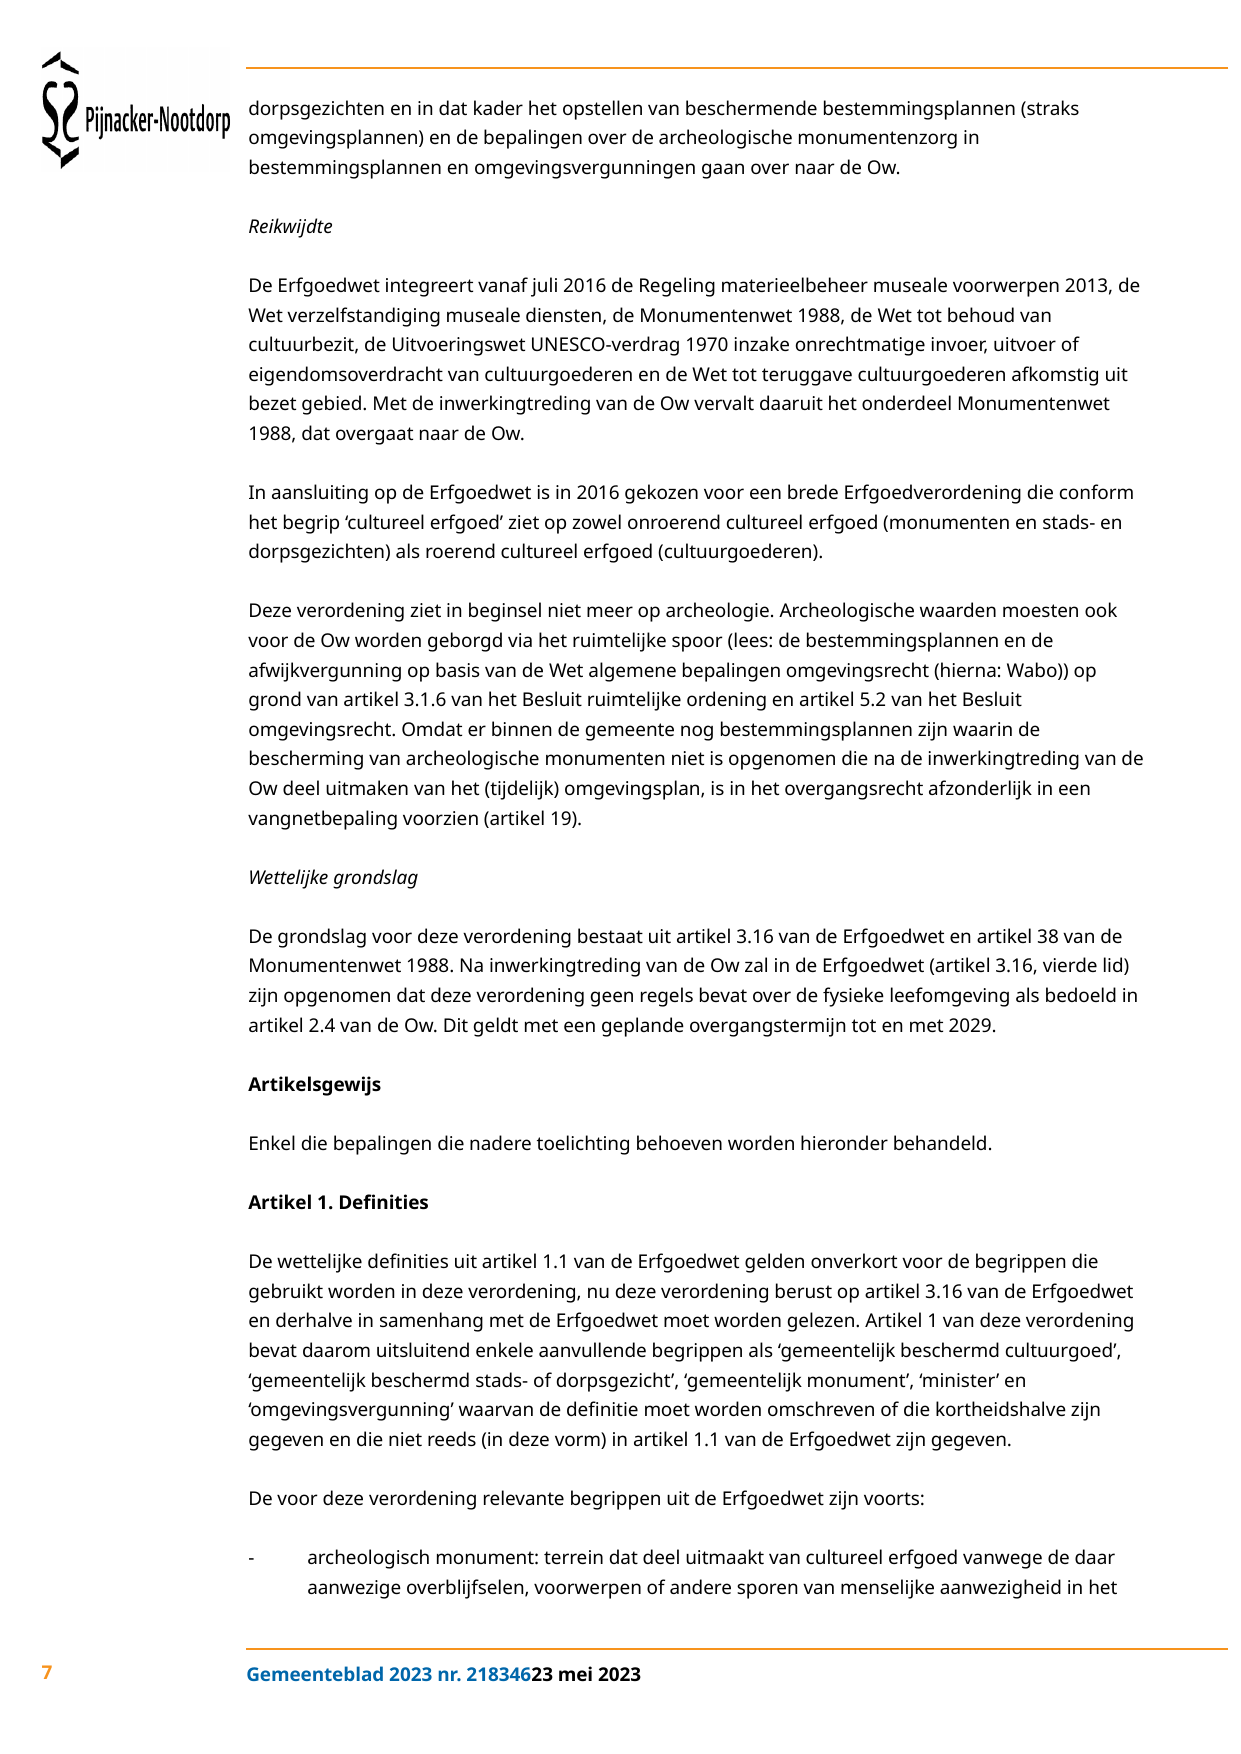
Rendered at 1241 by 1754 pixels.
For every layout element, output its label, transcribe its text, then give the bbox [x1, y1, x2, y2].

text In aansluiting op de Erfgoedwet is in 2016 gekozen voor een brede Erfgoedverordening die conform het begrip ‘cultureel erfgoed’ ziet op zowel onroerend cultureel erfgoed (monumenten en stads- en dorpsgezichten) als roerend cultureel erfgoed (cultuurgoederen). [248, 479, 1152, 564]
text Enkel die bepalingen die nadere toelichting behoeven worden hieronder behandeld. [248, 1130, 1152, 1156]
text dorpsgezichten en in dat kader het opstellen van beschermende bestemmingsplannen (straks omgevingsplannen) en de bepalingen over de archeologische monumentenzorg in bestemmingsplannen en omgevingsvergunningen gaan over naar de Ow. [248, 95, 1152, 180]
list archeologisch monument: terrein dat deel uitmaakt van cultureel erfgoed vanwege de daar aanwezige overblijfselen, voorwerpen of andere sporen van menselijke aanwezigheid in het [248, 1544, 1152, 1600]
text Deze verordening ziet in beginsel niet meer op archeologie. Archeologische waarden moesten ook voor de Ow worden geborgd via het ruimtelijke spoor (lees: de bestemmingsplannen en de afwijkvergunning op basis van de Wet algemene bepalingen omgevingsrecht (hierna: Wabo)) op grond van artikel 3.1.6 van het Besluit ruimtelijke ordening en artikel 5.2 van het Besluit omgevingsrecht. Omdat er binnen de gemeente nog bestemmingsplannen zijn waarin de bescherming van archeologische monumenten niet is opgenomen die na de inwerkingtreding van de Ow deel uitmaken van het (tijdelijk) omgevingsplan, is in het overgangsrecht afzonderlijk in een vangnetbepaling voorzien (artikel 19). [248, 598, 1152, 831]
text De Erfgoedwet integreert vanaf juli 2016 de Regeling materieelbeheer museale voorwerpen 2013, de Wet verzelfstandiging museale diensten, de Monumentenwet 1988, de Wet tot behoud van cultuurbezit, de Uitvoeringswet UNESCO-verdrag 1970 inzake onrechtmatige invoer, uitvoer of eigendomsoverdracht van cultuurgoederen en de Wet tot teruggave cultuurgoederen afkomstig uit bezet gebied. Met de inwerkingtreding van de Ow vervalt daaruit het onderdeel Monumentenwet 1988, dat overgaat naar de Ow. [248, 272, 1152, 446]
picture [41, 47, 231, 172]
text De voor deze verordening relevante begrippen uit de Erfgoedwet zijn voorts: [248, 1485, 1152, 1511]
text Artikel 1. Definities [248, 1189, 1152, 1215]
text De wettelijke definities uit artikel 1.1 van de Erfgoedwet gelden onverkort voor de begrippen die gebruikt worden in deze verordening, nu deze verordening berust op artikel 3.16 van de Erfgoedwet en derhalve in samenhang met de Erfgoedwet moet worden gelezen. Artikel 1 van deze verordening bevat daarom uitsluitend enkele aanvullende begrippen als ‘gemeentelijk beschermd cultuurgoed’, ‘gemeentelijk beschermd stads- of dorpsgezicht’, ‘gemeentelijk monument’, ‘minister’ en ‘omgevingsvergunning’ waarvan de definitie moet worden omschreven of die kortheidshalve zijn gegeven en die niet reeds (in deze vorm) in artikel 1.1 van de Erfgoedwet zijn gegeven. [248, 1248, 1152, 1452]
text Artikelsgewijs [248, 1071, 1152, 1097]
text Reikwijdte [248, 213, 1152, 239]
text De grondslag voor deze verordening bestaat uit artikel 3.16 van de Erfgoedwet en artikel 38 van de Monumentenwet 1988. Na inwerkingtreding van de Ow zal in de Erfgoedwet (artikel 3.16, vierde lid) zijn opgenomen dat deze verordening geen regels bevat over de fysieke leefomgeving als bedoeld in artikel 2.4 van de Ow. Dit geldt met een geplande overgangstermijn tot en met 2029. [248, 923, 1152, 1038]
text Wettelijke grondslag [248, 864, 1152, 890]
